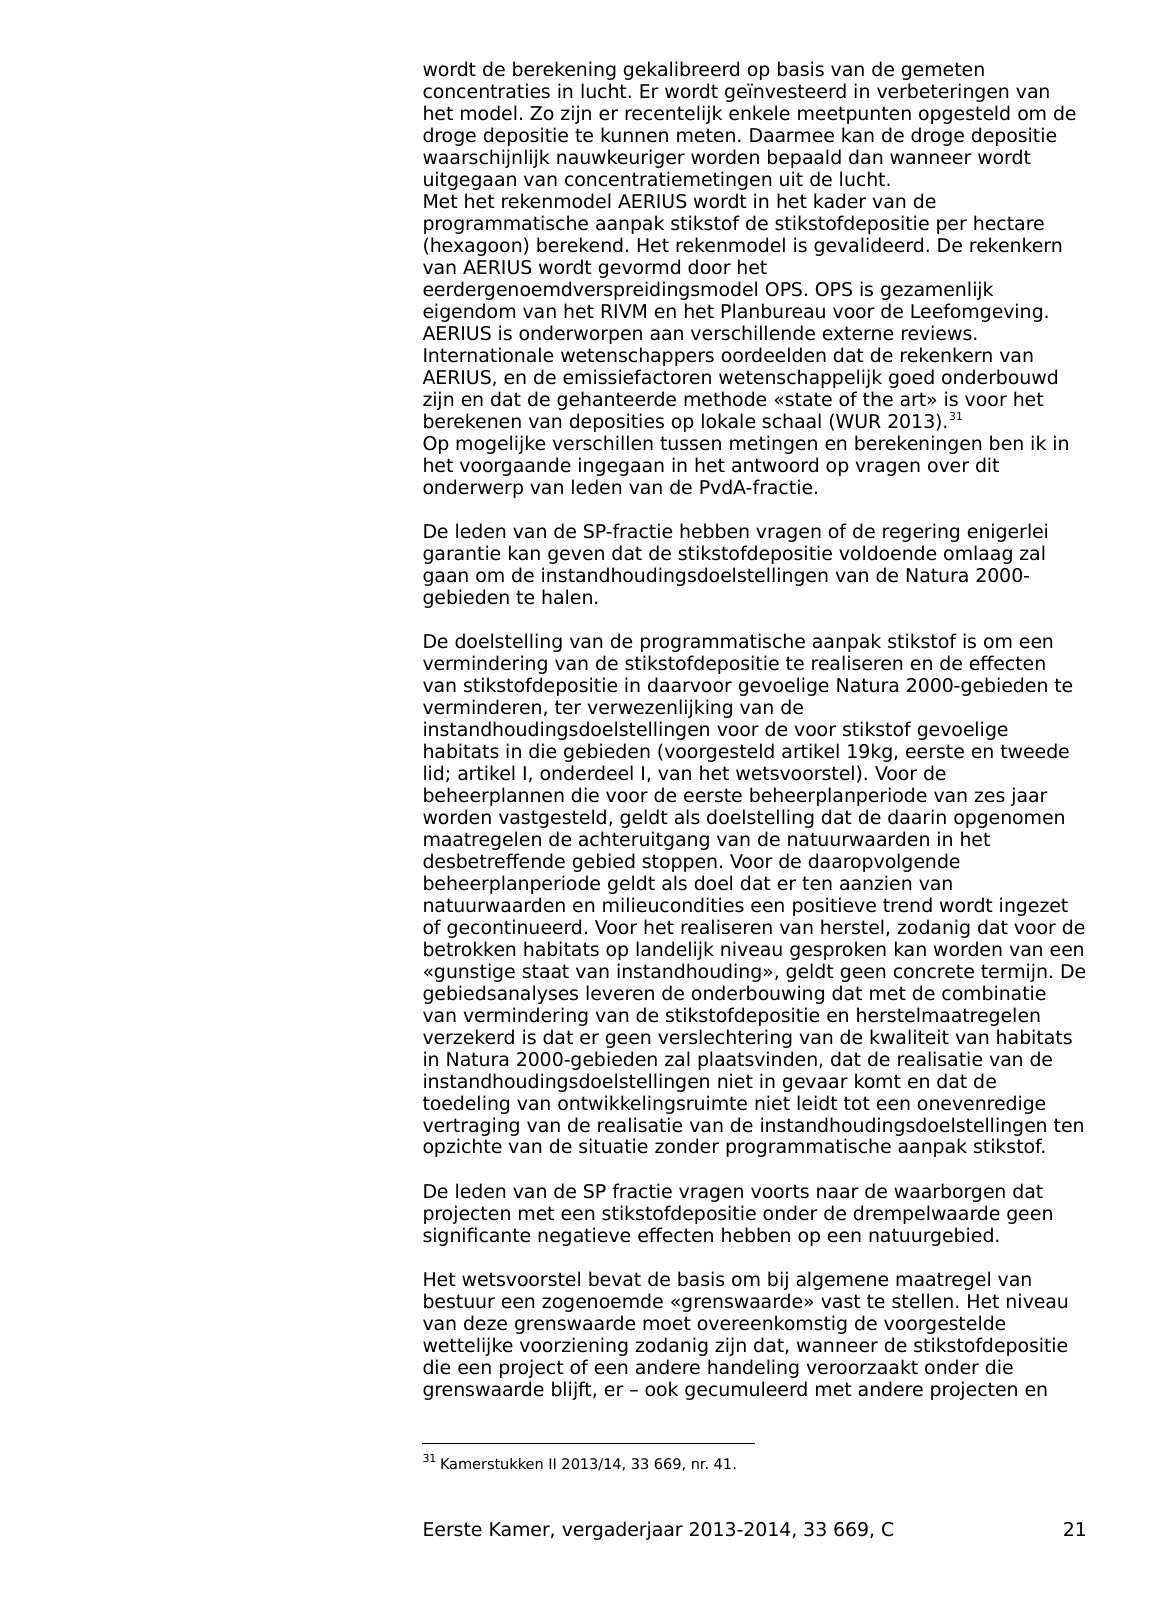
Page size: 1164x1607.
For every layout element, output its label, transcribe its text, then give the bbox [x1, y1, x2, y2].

text De leden van de SP fractie vragen voorts naar de waarborgen dat projecten met een stikstofdepositie onder de drempelwaarde geen significante negatieve effecten hebben op een natuurgebied. [422, 1181, 1087, 1247]
text Met het rekenmodel AERIUS wordt in het kader van de programmatische aanpak stikstof de stikstofdepositie per hectare (hexagoon) berekend. Het rekenmodel is gevalideerd. De rekenkern van AERIUS wordt gevormd door het eerdergenoemdverspreidingsmodel OPS. OPS is gezamenlijk eigendom van het RIVM en het Planbureau voor de Leefomgeving. AERIUS is onderworpen aan verschillende externe reviews. Internationale wetenschappers oordeelden dat de rekenkern van AERIUS, en de emissiefactoren wetenschappelijk goed onderbouwd zijn en dat de gehanteerde methode «state of the art» is voor het berekenen van deposities op lokale schaal (WUR 2013). [422, 191, 1087, 433]
text De doelstelling van de programmatische aanpak stikstof is om een vermindering van de stikstofdepositie te realiseren en de effecten van stikstofdepositie in daarvoor gevoelige Natura 2000-gebieden te verminderen, ter verwezenlijking van de instandhoudingsdoelstellingen voor de voor stikstof gevoelige habitats in die gebieden (voorgesteld artikel 19kg, eerste en tweede lid; artikel I, onderdeel I, van het wetsvoorstel). Voor de beheerplannen die voor de eerste beheerplanperiode van zes jaar worden vastgesteld, geldt als doelstelling dat de daarin opgenomen maatregelen de achteruitgang van de natuurwaarden in het desbetreffende gebied stoppen. Voor de daaropvolgende beheerplanperiode geldt als doel dat er ten aanzien van natuurwaarden en milieucondities een positieve trend wordt ingezet of gecontinueerd. Voor het realiseren van herstel, zodanig dat voor de betrokken habitats op landelijk niveau gesproken kan worden van een «gunstige staat van instandhouding», geldt geen concrete termijn. De gebiedsanalyses leveren de onderbouwing dat met de combinatie van vermindering van de stikstofdepositie en herstelmaatregelen verzekerd is dat er geen verslechtering van de kwaliteit van habitats in Natura 2000-gebieden zal plaatsvinden, dat de realisatie van de instandhoudingsdoelstellingen niet in gevaar komt en dat de toedeling van ontwikkelingsruimte niet leidt tot een onevenredige vertraging van de realisatie van de instandhoudingsdoelstellingen ten opzichte van de situatie zonder programmatische aanpak stikstof. [422, 631, 1087, 1158]
text Kamerstukken II 2013/14, 33 669, nr. 41. [422, 1452, 1087, 1474]
text Op mogelijke verschillen tussen metingen en berekeningen ben ik in het voorgaande ingegaan in het antwoord op vragen over dit onderwerp van leden van de PvdA-fractie. [422, 433, 1087, 499]
text wordt de berekening gekalibreerd op basis van de gemeten concentraties in lucht. Er wordt geïnvesteerd in verbeteringen van het model. Zo zijn er recentelijk enkele meetpunten opgesteld om de droge depositie te kunnen meten. Daarmee kan de droge depositie waarschijnlijk nauwkeuriger worden bepaald dan wanneer wordt uitgegaan van concentratiemetingen uit de lucht. [422, 59, 1087, 191]
text Het wetsvoorstel bevat de basis om bij algemene maatregel van bestuur een zogenoemde «grenswaarde» vast te stellen. Het niveau van deze grenswaarde moet overeenkomstig de voorgestelde wettelijke voorziening zodanig zijn dat, wanneer de stikstofdepositie die een project of een andere handeling veroorzaakt onder die grenswaarde blijft, er – ook gecumuleerd met andere projecten en [422, 1269, 1087, 1401]
text De leden van de SP-fractie hebben vragen of de regering enigerlei garantie kan geven dat de stikstofdepositie voldoende omlaag zal gaan om de instandhoudingsdoelstellingen van de Natura 2000-gebieden te halen. [422, 521, 1087, 609]
